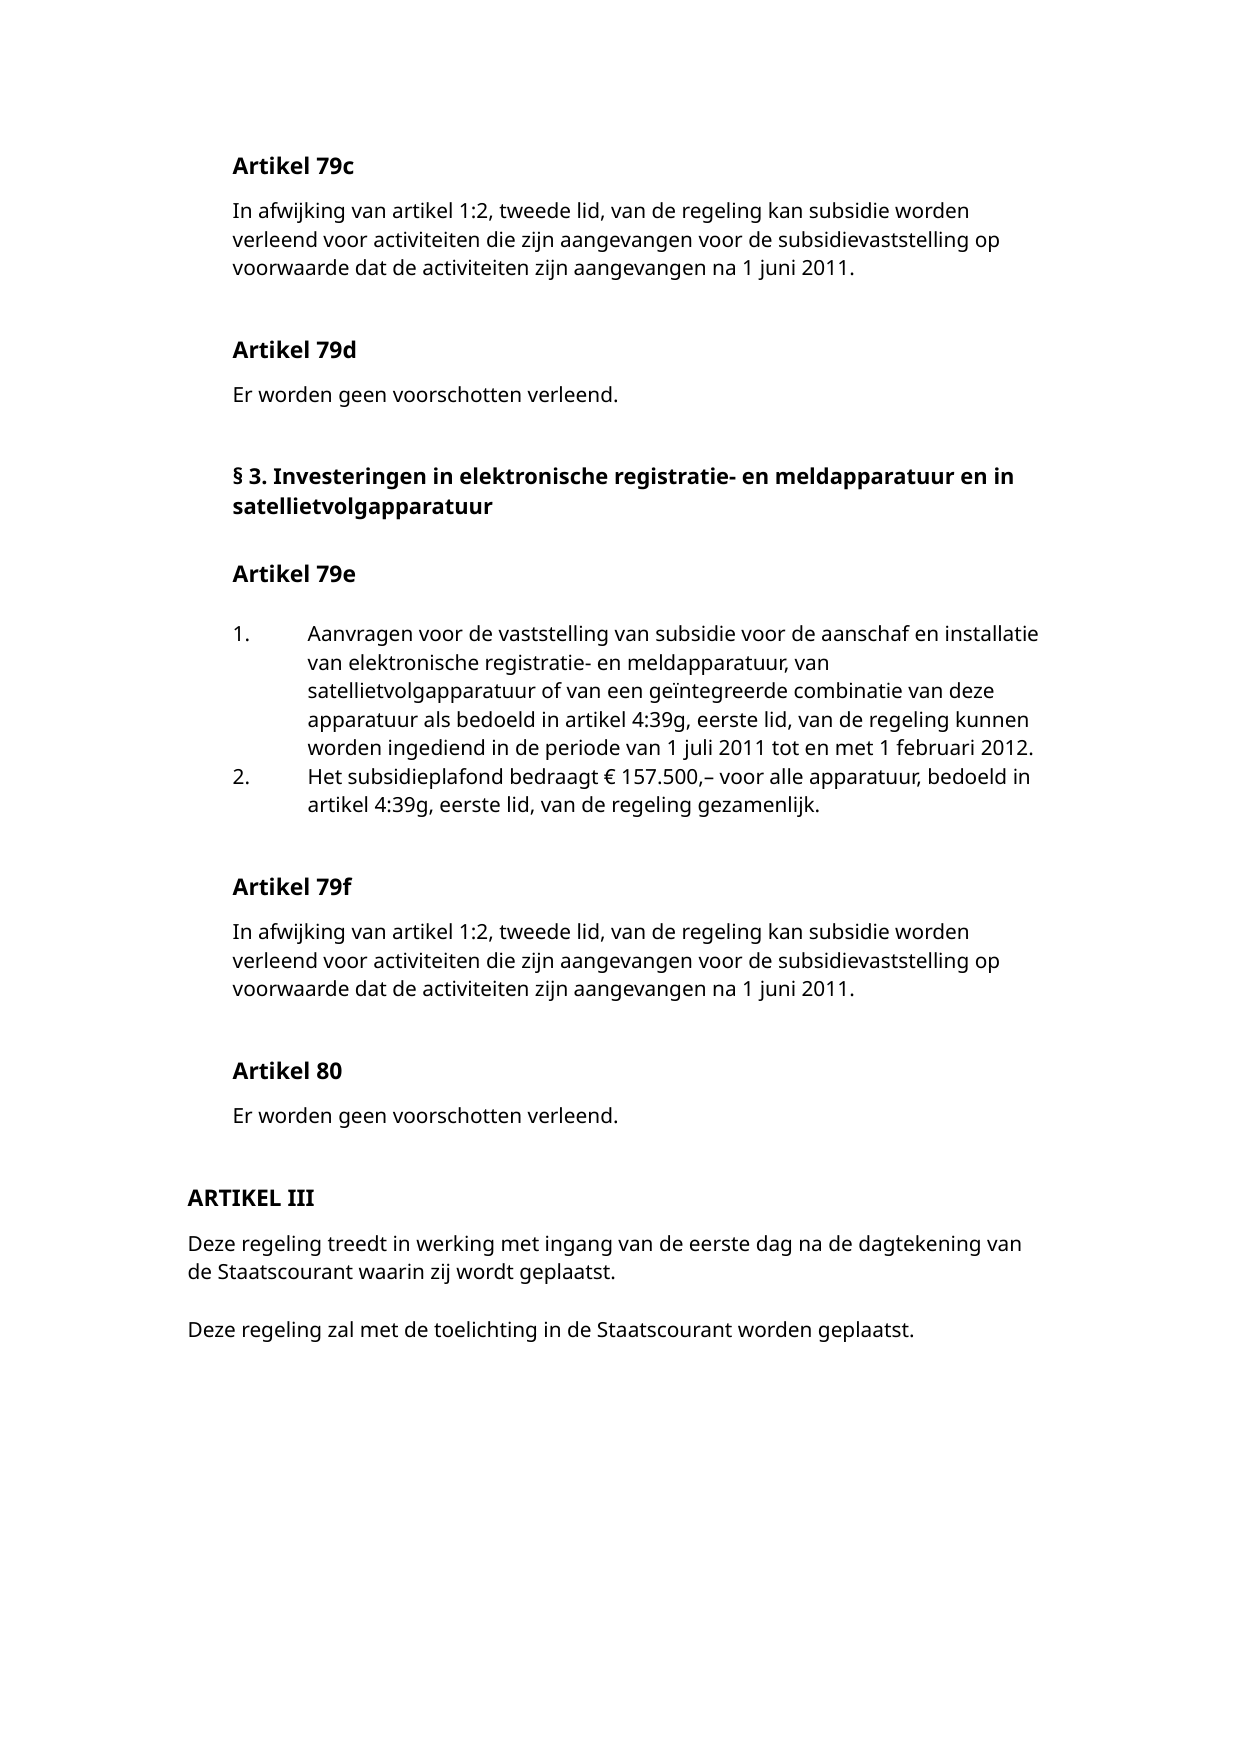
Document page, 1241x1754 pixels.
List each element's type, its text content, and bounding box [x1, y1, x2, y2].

subtitle Artikel 79e [232, 558, 1053, 589]
text Deze regeling treedt in werking met ingang van de eerste dag na de dagtekening van de Staatscourant waarin zij wordt geplaatst. [187, 1229, 1053, 1286]
subtitle Artikel 80 [232, 1055, 1053, 1086]
text In afwijking van artikel 1:2, tweede lid, van de regeling kan subsidie worden verleend voor activiteiten die zijn aangevangen voor de subsidievaststelling op voorwaarde dat de activiteiten zijn aangevangen na 1 juni 2011. [232, 196, 1053, 282]
subtitle Artikel 79d [232, 334, 1053, 365]
list Het subsidieplafond bedraagt € 157.500,– voor alle apparatuur, bedoeld in artikel 4:39g, eerste lid, van de regeling gezamenlijk. [232, 762, 1053, 819]
list Aanvragen voor de vaststelling van subsidie voor de aanschaf en installatie van elektronische registratie- en meldapparatuur, van satellietvolgapparatuur of van een geïntegreerde combinatie van deze apparatuur als bedoeld in artikel 4:39g, eerste lid, van de regeling kunnen worden ingediend in de periode van 1 juli 2011 tot en met 1 februari 2012. [232, 619, 1053, 762]
text Er worden geen voorschotten verleend. [232, 1101, 1053, 1130]
subtitle Artikel 79f [232, 871, 1053, 902]
subtitle § 3. Investeringen in elektronische registratie- en meldapparatuur en in satellietvolgapparatuur [232, 461, 1053, 521]
subtitle ARTIKEL III [187, 1182, 1053, 1214]
text Deze regeling zal met de toelichting in de Staatscourant worden geplaatst. [187, 1316, 1053, 1344]
text Er worden geen voorschotten verleend. [232, 380, 1053, 409]
subtitle Artikel 79c [232, 150, 1053, 181]
text In afwijking van artikel 1:2, tweede lid, van de regeling kan subsidie worden verleend voor activiteiten die zijn aangevangen voor de subsidievaststelling op voorwaarde dat de activiteiten zijn aangevangen na 1 juni 2011. [232, 917, 1053, 1003]
